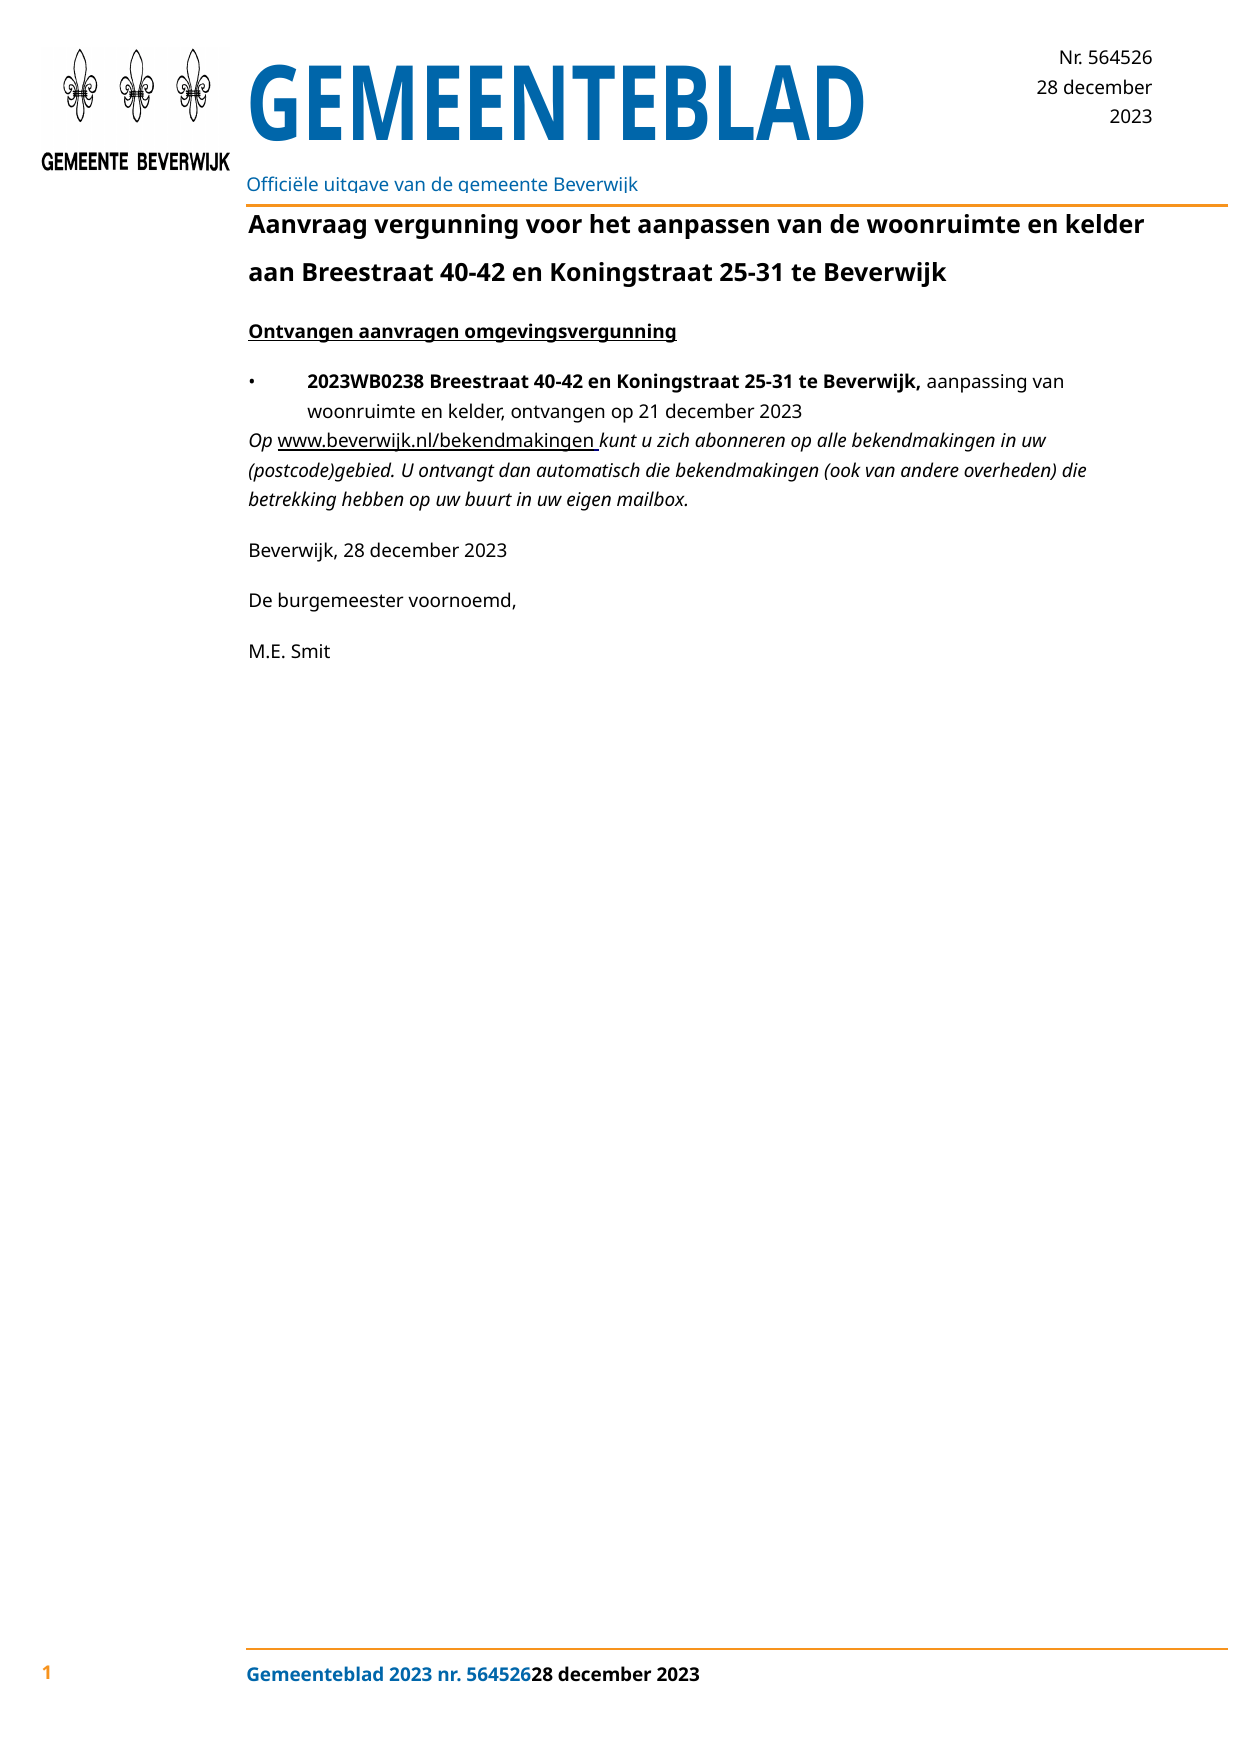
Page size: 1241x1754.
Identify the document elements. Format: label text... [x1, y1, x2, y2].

text Ontvangen aanvragen omgevingsvergunning [248, 318, 1152, 344]
text Beverwijk, 28 december 2023 [248, 537, 1152, 563]
list 2023WB0238 Breestraat 40-42 en Koningstraat 25-31 te Beverwijk, aanpassing van woonruimte en kelder, ontvangen op 21 december 2023 [248, 368, 1152, 424]
picture [41, 47, 231, 172]
text Aanvraag vergunning voor het aanpassen van de woonruimte en kelder aan Breestraat 40-42 en Koningstraat 25-31 te Beverwijk [248, 207, 1152, 288]
text M.E. Smit [248, 638, 1152, 664]
text De burgemeester voornoemd, [248, 587, 1152, 613]
text Op www.beverwijk.nl/bekendmakingen kunt u zich abonneren op alle bekendmakingen in uw (postcode)gebied. U ontvangt dan automatisch die bekendmakingen (ook van andere overheden) die betrekking hebben op uw buurt in uw eigen mailbox. [248, 427, 1152, 512]
